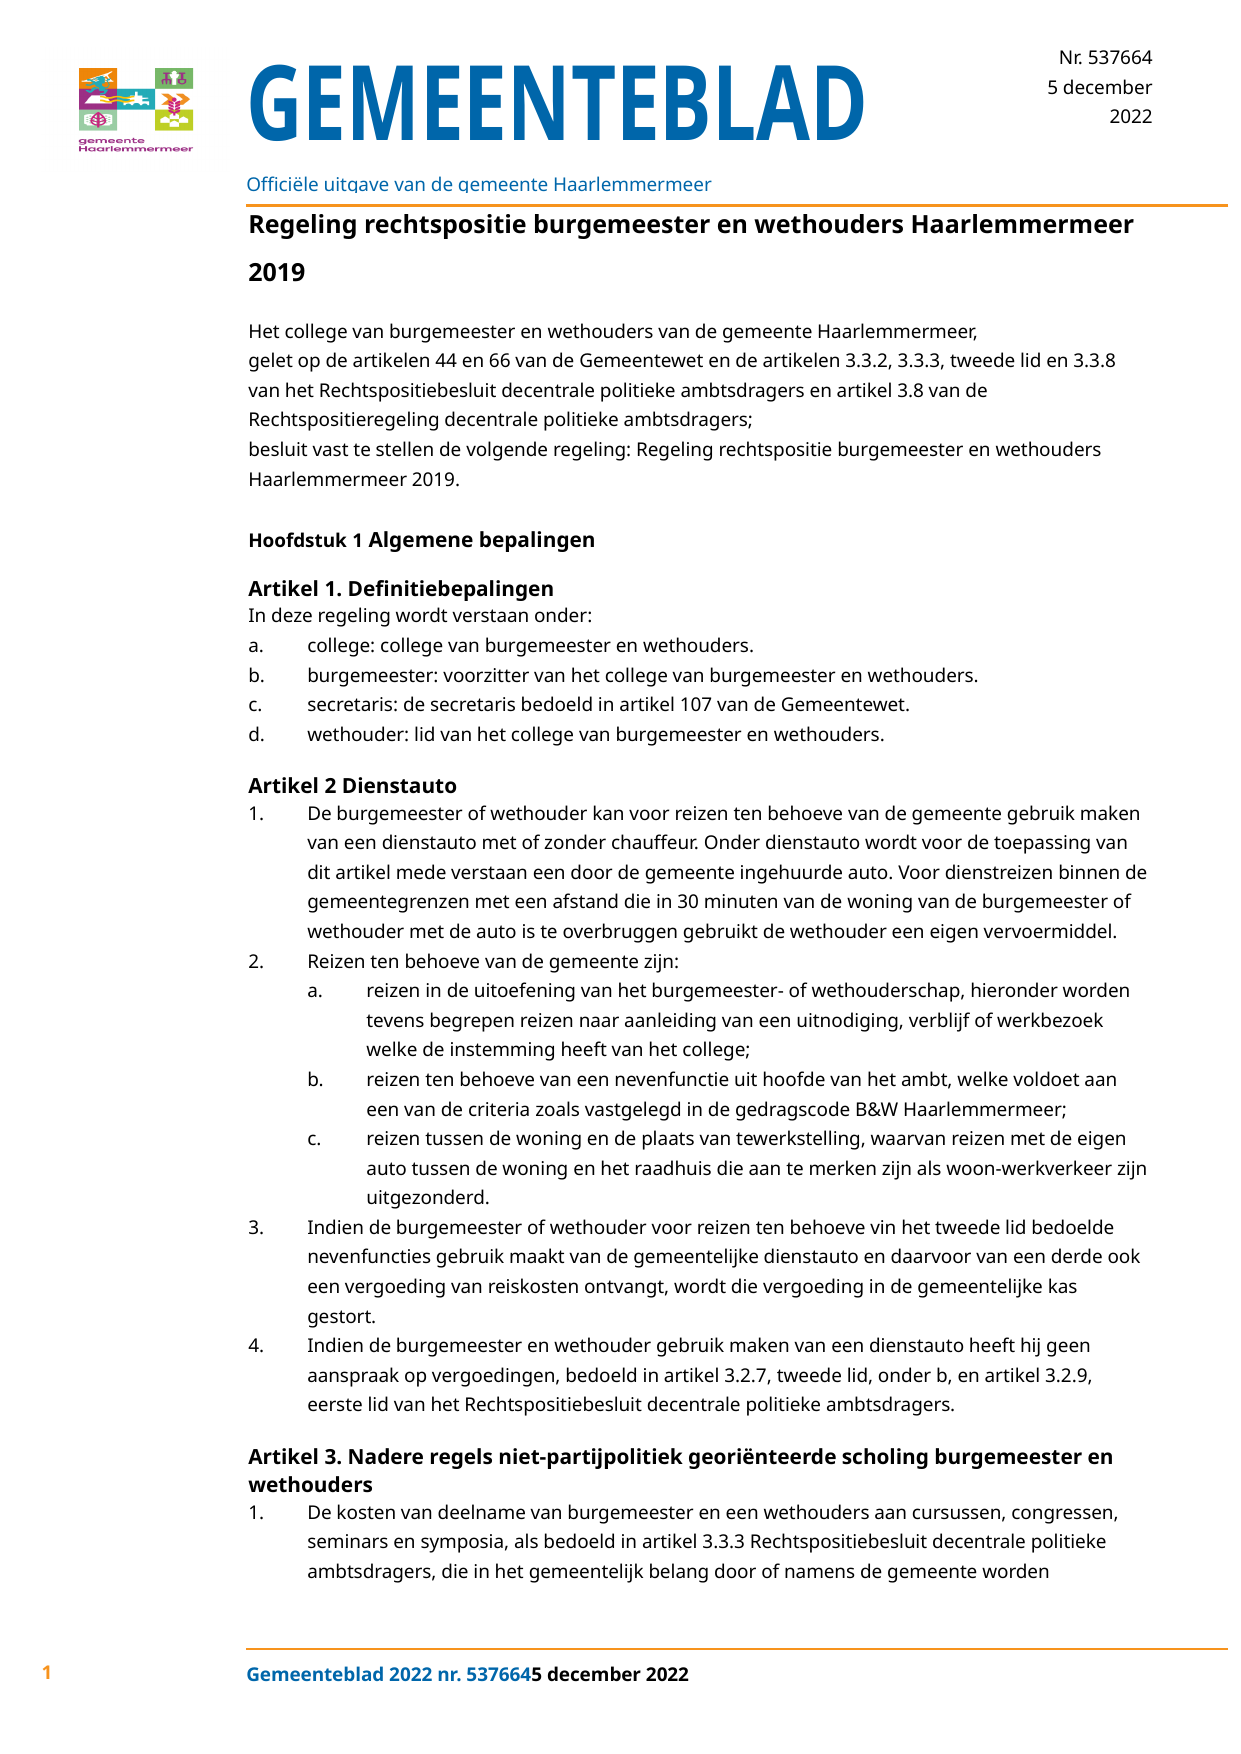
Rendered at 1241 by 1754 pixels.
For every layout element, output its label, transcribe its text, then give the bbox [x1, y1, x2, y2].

text besluit vast te stellen de volgende regeling: Regeling rechtspositie burgemeester en wethouders Haarlemmermeer 2019. [248, 436, 1152, 492]
list reizen in de uitoefening van het burgemeester- of wethouderschap, hieronder worden tevens begrepen reizen naar aanleiding van een uitnodiging, verblijf of werkbezoek welke de instemming heeft van het college; [307, 977, 1152, 1062]
list De kosten van deelname van burgemeester en een wethouders aan cursussen, congressen, seminars en symposia, als bedoeld in artikel 3.3.3 Rechtspositiebesluit decentrale politieke ambtsdragers, die in het gemeentelijk belang door of namens de gemeente worden [248, 1499, 1152, 1584]
list Indien de burgemeester en wethouder gebruik maken van een dienstauto heeft hij geen aanspraak op vergoedingen, bedoeld in artikel 3.2.7, tweede lid, onder b, en artikel 3.2.9, eerste lid van het Rechtspositiebesluit decentrale politieke ambtsdragers. [248, 1332, 1152, 1417]
text Artikel 1. Definitiebepalingen [248, 574, 1152, 603]
text Artikel 3. Nadere regels niet-partijpolitiek georiënteerde scholing burgemeester en wethouders [248, 1442, 1152, 1499]
list Reizen ten behoeve van de gemeente zijn: [248, 948, 1152, 973]
text Het college van burgemeester en wethouders van de gemeente Haarlemmermeer, [248, 318, 1152, 344]
list college: college van burgemeester en wethouders. [248, 632, 1152, 658]
text In deze regeling wordt verstaan onder: [248, 603, 1152, 628]
text Artikel 2 Dienstauto [248, 771, 1152, 800]
list reizen tussen de woning en de plaats van tewerkstelling, waarvan reizen met de eigen auto tussen de woning en het raadhuis die aan te merken zijn als woon-werkverkeer zijn uitgezonderd. [307, 1125, 1152, 1210]
picture [41, 47, 231, 172]
text Hoofdstuk 1 Algemene bepalingen [248, 525, 1152, 553]
list burgemeester: voorzitter van het college van burgemeester en wethouders. [248, 662, 1152, 688]
list De burgemeester of wethouder kan voor reizen ten behoeve van de gemeente gebruik maken van een dienstauto met of zonder chauffeur. Onder dienstauto wordt voor de toepassing van dit artikel mede verstaan een door de gemeente ingehuurde auto. Voor dienstreizen binnen de gemeentegrenzen met een afstand die in 30 minuten van de woning van de burgemeester of wethouder met de auto is te overbruggen gebruikt de wethouder een eigen vervoermiddel. [248, 800, 1152, 944]
text gelet op de artikelen 44 en 66 van de Gemeentewet en de artikelen 3.3.2, 3.3.3, tweede lid en 3.3.8 van het Rechtspositiebesluit decentrale politieke ambtsdragers en artikel 3.8 van de Rechtspositieregeling decentrale politieke ambtsdragers; [248, 347, 1152, 432]
list reizen ten behoeve van een nevenfunctie uit hoofde van het ambt, welke voldoet aan een van de criteria zoals vastgelegd in de gedragscode B&W Haarlemmermeer; [307, 1066, 1152, 1121]
list secretaris: de secretaris bedoeld in artikel 107 van de Gemeentewet. [248, 691, 1152, 717]
text Regeling rechtspositie burgemeester en wethouders Haarlemmermeer 2019 [248, 207, 1152, 288]
list Indien de burgemeester of wethouder voor reizen ten behoeve vin het tweede lid bedoelde nevenfuncties gebruik maakt van de gemeentelijke dienstauto en daarvoor van een derde ook een vergoeding van reiskosten ontvangt, wordt die vergoeding in de gemeentelijke kas gestort. [248, 1214, 1152, 1328]
list wethouder: lid van het college van burgemeester en wethouders. [248, 721, 1152, 747]
